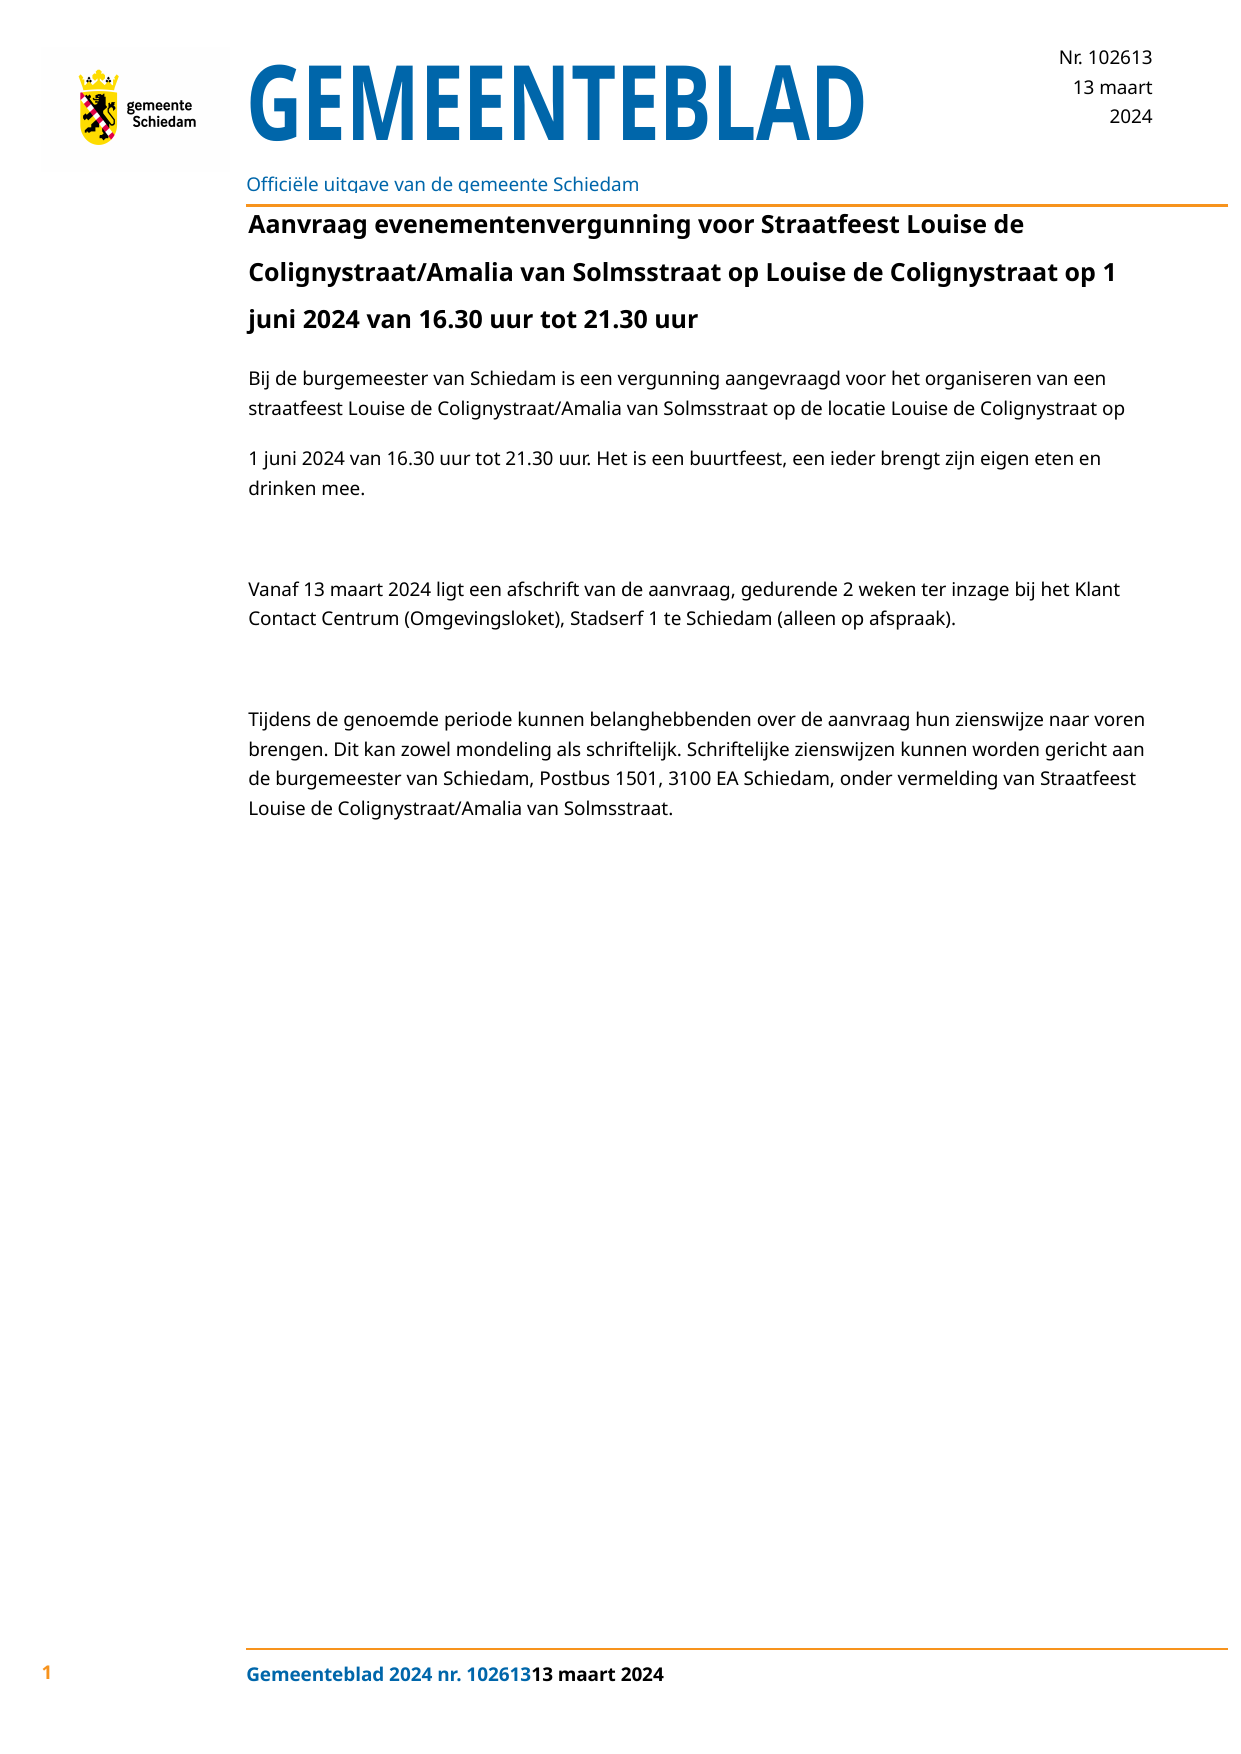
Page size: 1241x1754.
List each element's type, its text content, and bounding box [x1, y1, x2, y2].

text Vanaf 13 maart 2024 ligt een afschrift van de aanvraag, gedurende 2 weken ter inzage bij het Klant Contact Centrum (Omgevingsloket), Stadserf 1 te Schiedam (alleen op afspraak). [248, 576, 1152, 631]
text Bij de burgemeester van Schiedam is een vergunning aangevraagd voor het organiseren van een straatfeest Louise de Colignystraat/Amalia van Solmsstraat op de locatie Louise de Colignystraat op [248, 366, 1152, 421]
picture [41, 47, 231, 172]
text 1 juni 2024 van 16.30 uur tot 21.30 uur. Het is een buurtfeest, een ieder brengt zijn eigen eten en drinken mee. [248, 446, 1152, 501]
text Tijdens de genoemde periode kunnen belanghebbenden over de aanvraag hun zienswijze naar voren brengen. Dit kan zowel mondeling als schriftelijk. Schriftelijke zienswijzen kunnen worden gericht aan de burgemeester van Schiedam, Postbus 1501, 3100 EA Schiedam, onder vermelding van Straatfeest Louise de Colignystraat/Amalia van Solmsstraat. [248, 706, 1152, 821]
text Aanvraag evenementenvergunning voor Straatfeest Louise de Colignystraat/Amalia van Solmsstraat op Louise de Colignystraat op 1 juni 2024 van 16.30 uur tot 21.30 uur [248, 207, 1152, 336]
